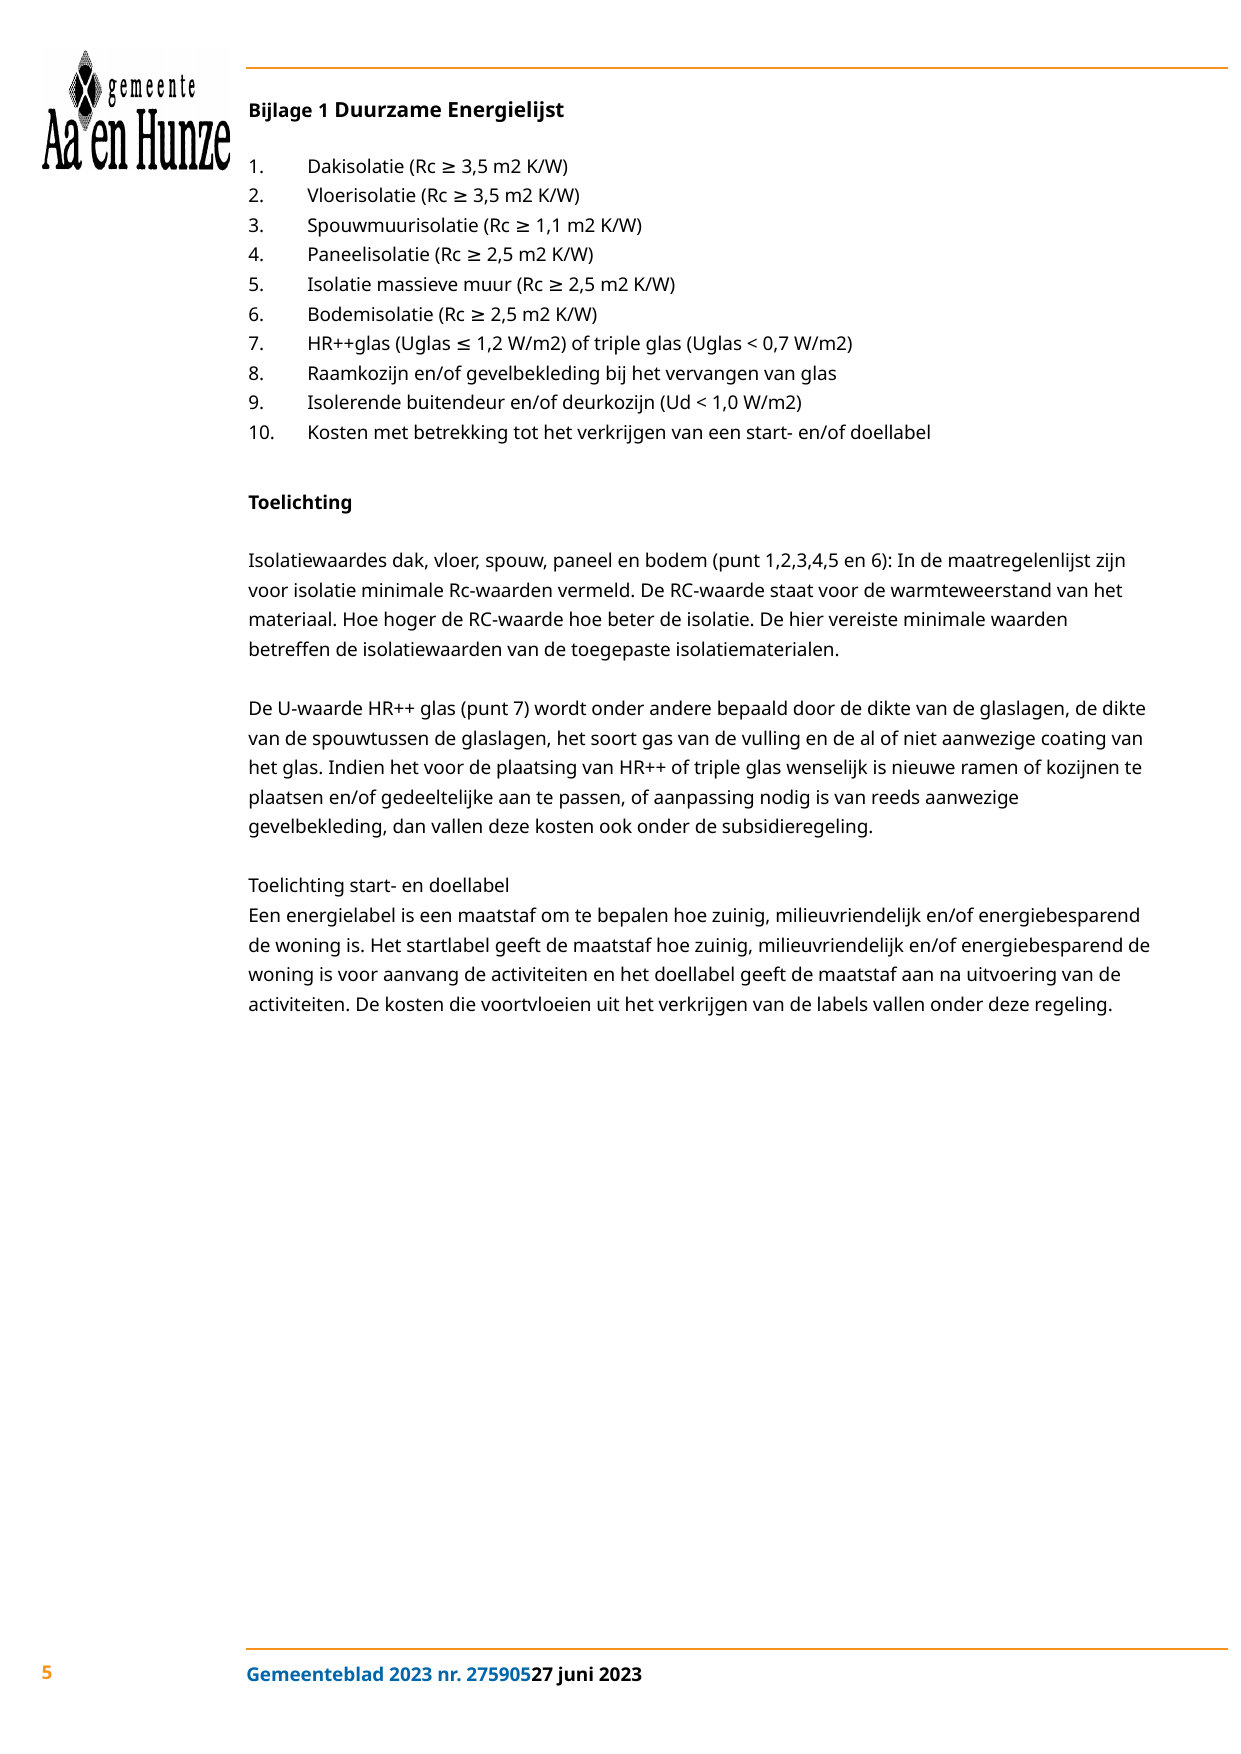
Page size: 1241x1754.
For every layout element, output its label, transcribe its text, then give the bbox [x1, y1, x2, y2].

list HR++glas (Uglas ≤ 1,2 W/m2) of triple glas (Uglas < 0,7 W/m2) [248, 330, 1152, 356]
list Spouwmuurisolatie (Rc ≥ 1,1 m2 K/W) [248, 212, 1152, 238]
list Kosten met betrekking tot het verkrijgen van een start- en/of doellabel [248, 419, 1152, 445]
text De U-waarde HR++ glas (punt 7) wordt onder andere bepaald door de dikte van de glaslagen, de dikte van de spouwtussen de glaslagen, het soort gas van de vulling en de al of niet aanwezige coating van het glas. Indien het voor de plaatsing van HR++ of triple glas wenselijk is nieuwe ramen of kozijnen te plaatsen en/of gedeeltelijke aan te passen, of aanpassing nodig is van reeds aanwezige gevelbekleding, dan vallen deze kosten ook onder de subsidieregeling. [248, 695, 1152, 839]
text Bijlage 1 Duurzame Energielijst [248, 95, 1152, 123]
text Toelichting [248, 478, 1152, 518]
list Bodemisolatie (Rc ≥ 2,5 m2 K/W) [248, 301, 1152, 327]
text Een energielabel is een maatstaf om te bepalen hoe zuinig, milieuvriendelijk en/of energiebesparend de woning is. Het startlabel geeft de maatstaf hoe zuinig, milieuvriendelijk en/of energiebesparend de woning is voor aanvang de activiteiten en het doellabel geeft de maatstaf aan na uitvoering van de activiteiten. De kosten die voortvloeien uit het verkrijgen van de labels vallen onder deze regeling. [248, 902, 1152, 1017]
list Isolatie massieve muur (Rc ≥ 2,5 m2 K/W) [248, 271, 1152, 297]
list Dakisolatie (Rc ≥ 3,5 m2 K/W) [248, 153, 1152, 179]
text Toelichting start- en doellabel [248, 873, 1152, 898]
text Isolatiewaardes dak, vloer, spouw, paneel en bodem (punt 1,2,3,4,5 en 6): In de maatregelenlijst zijn voor isolatie minimale Rc-waarden vermeld. De RC-waarde staat voor de warmteweerstand van het materiaal. Hoe hoger de RC-waarde hoe beter de isolatie. De hier vereiste minimale waarden betreffen de isolatiewaarden van de toegepaste isolatiematerialen. [248, 547, 1152, 662]
list Raamkozijn en/of gevelbekleding bij het vervangen van glas [248, 360, 1152, 386]
picture [41, 47, 231, 172]
list Vloerisolatie (Rc ≥ 3,5 m2 K/W) [248, 182, 1152, 208]
list Paneelisolatie (Rc ≥ 2,5 m2 K/W) [248, 242, 1152, 267]
list Isolerende buitendeur en/of deurkozijn (Ud < 1,0 W/m2) [248, 389, 1152, 415]
